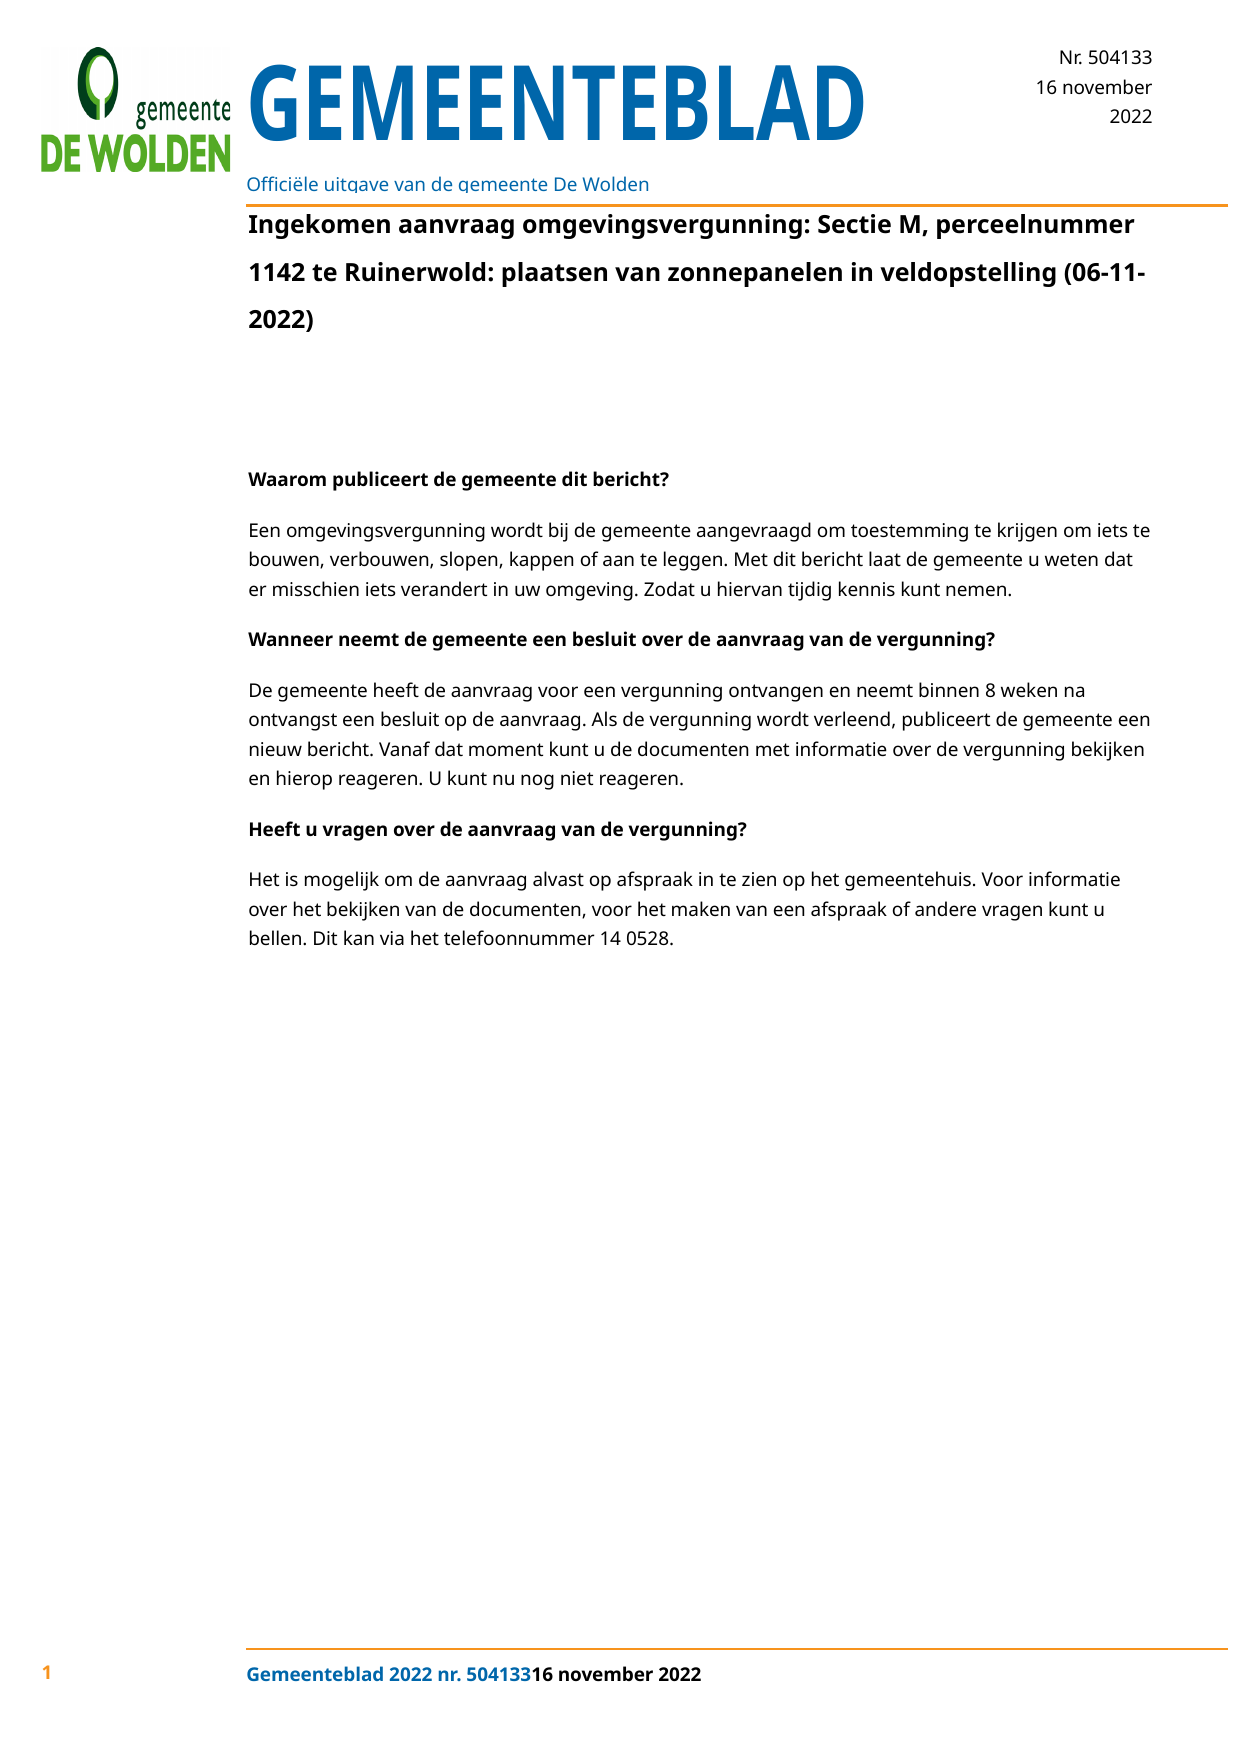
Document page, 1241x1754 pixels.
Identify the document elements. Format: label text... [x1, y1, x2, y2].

text De gemeente heeft de aanvraag voor een vergunning ontvangen en neemt binnen 8 weken na ontvangst een besluit op de aanvraag. Als de vergunning wordt verleend, publiceert de gemeente een nieuw bericht. Vanaf dat moment kunt u de documenten met informatie over de vergunning bekijken en hierop reageren. U kunt nu nog niet reageren. [248, 677, 1152, 791]
text Ingekomen aanvraag omgevingsvergunning: Sectie M, perceelnummer 1142 te Ruinerwold: plaatsen van zonnepanelen in veldopstelling (06-11-2022) [248, 207, 1152, 336]
text Een omgevingsvergunning wordt bij de gemeente aangevraagd om toestemming te krijgen om iets te bouwen, verbouwen, slopen, kappen of aan te leggen. Met dit bericht laat de gemeente u weten dat er misschien iets verandert in uw omgeving. Zodat u hiervan tijdig kennis kunt nemen. [248, 517, 1152, 602]
text Waarom publiceert de gemeente dit bericht? [248, 466, 1152, 492]
picture [41, 47, 231, 172]
text Wanneer neemt de gemeente een besluit over de aanvraag van de vergunning? [248, 626, 1152, 652]
text Het is mogelijk om de aanvraag alvast op afspraak in te zien op het gemeentehuis. Voor informatie over het bekijken van de documenten, voor het maken van een afspraak of andere vragen kunt u bellen. Dit kan via het telefoonnummer 14 0528. [248, 866, 1152, 951]
text Heeft u vragen over de aanvraag van de vergunning? [248, 816, 1152, 842]
